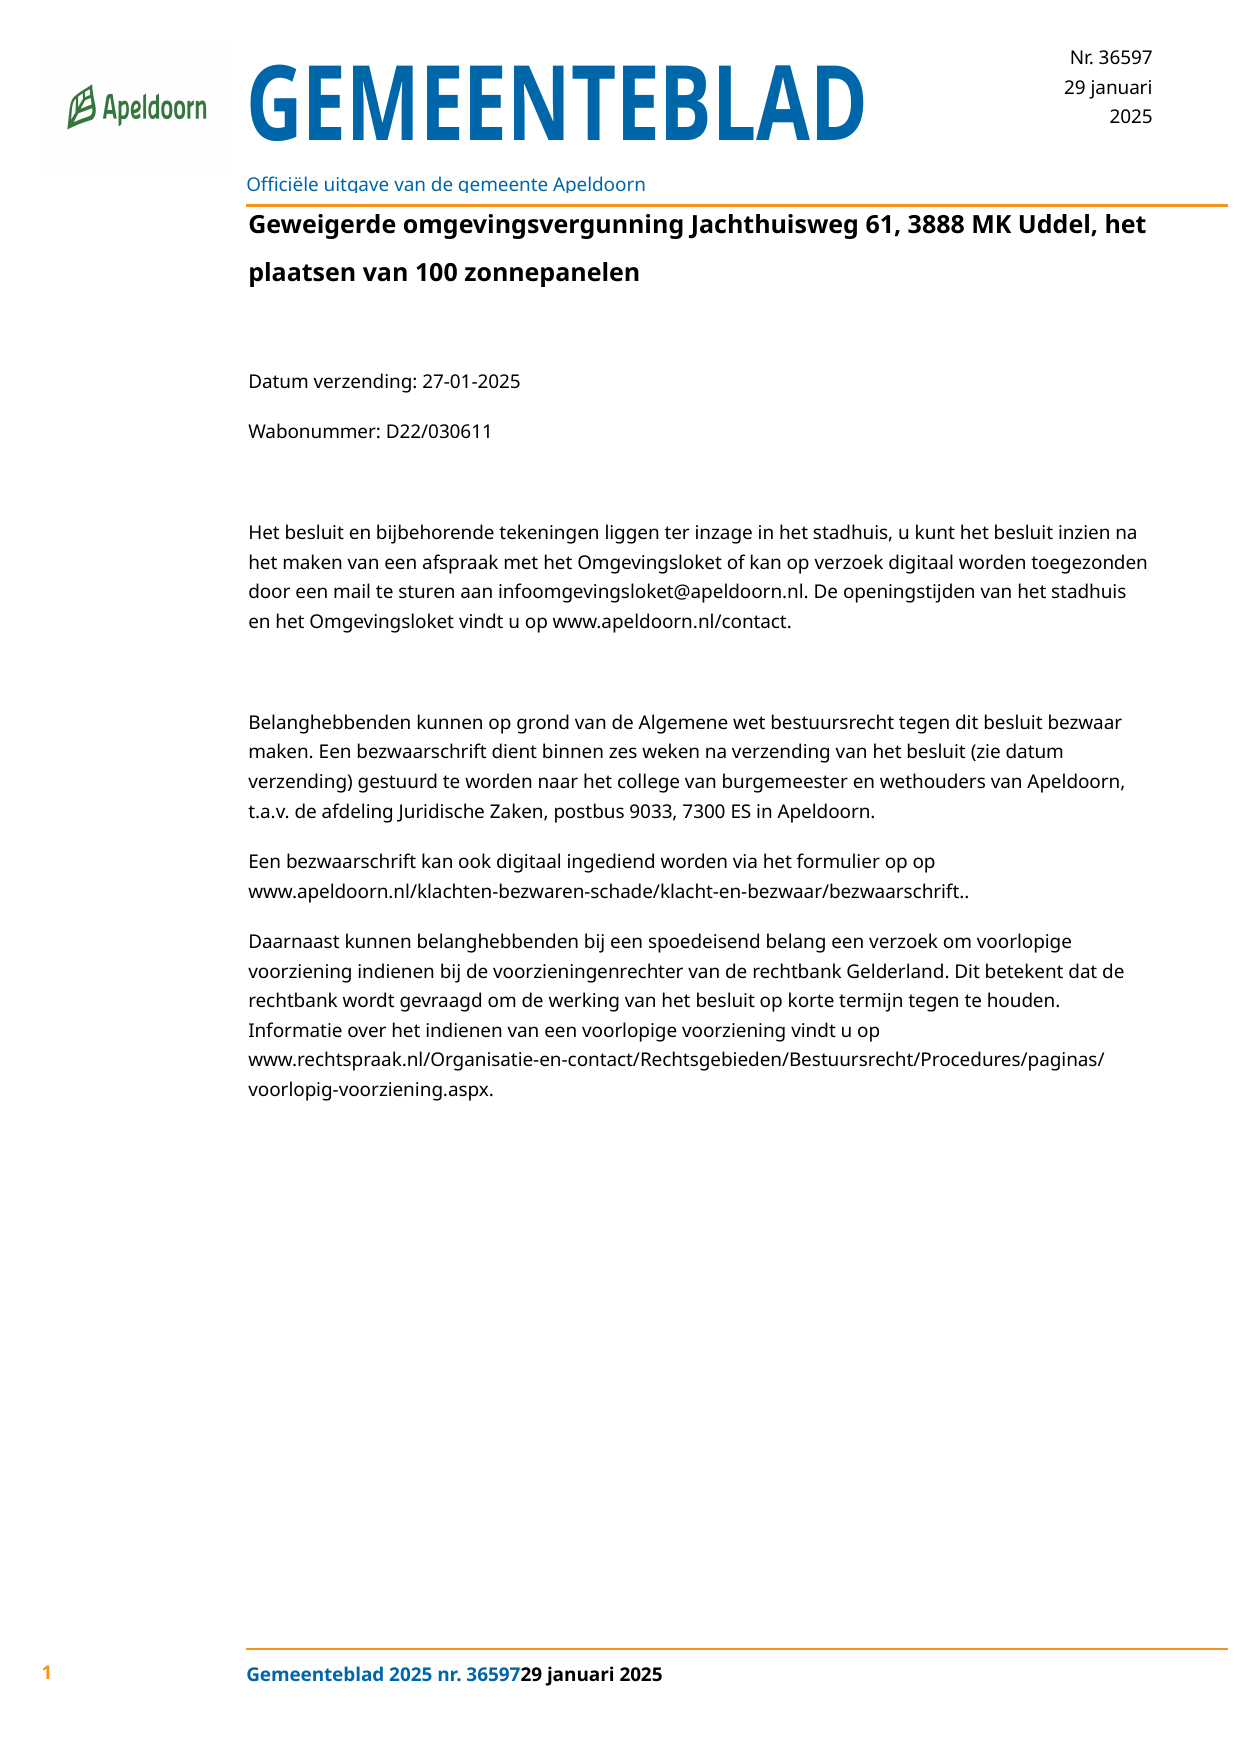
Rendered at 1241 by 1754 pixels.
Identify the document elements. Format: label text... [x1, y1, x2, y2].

text Geweigerde omgevingsvergunning Jachthuisweg 61, 3888 MK Uddel, het plaatsen van 100 zonnepanelen [248, 207, 1152, 288]
text Datum verzending: 27-01-2025 [248, 368, 1152, 394]
text Het besluit en bijbehorende tekeningen liggen ter inzage in het stadhuis, u kunt het besluit inzien na het maken van een afspraak met het Omgevingsloket of kan op verzoek digitaal worden toegezonden door een mail te sturen aan infoomgevingsloket@apeldoorn.nl. De openingstijden van het stadhuis en het Omgevingsloket vindt u op www.apeldoorn.nl/contact. [248, 519, 1152, 634]
text Een bezwaarschrift kan ook digitaal ingediend worden via het formulier op op www.apeldoorn.nl/klachten-bezwaren-schade/klacht-en-bezwaar/bezwaarschrift.. [248, 848, 1152, 904]
text Wabonummer: D22/030611 [248, 419, 1152, 444]
text Daarnaast kunnen belanghebbenden bij een spoedeisend belang een verzoek om voorlopige voorziening indienen bij de voorzieningenrechter van de rechtbank Gelderland. Dit betekent dat de rechtbank wordt gevraagd om de werking van het besluit op korte termijn tegen te houden. Informatie over het indienen van een voorlopige voorziening vindt u op www.rechtspraak.nl/Organisatie-en-contact/Rechtsgebieden/Bestuursrecht/Procedures/paginas/voorlopig-voorziening.aspx. [248, 928, 1152, 1102]
text Belanghebbenden kunnen op grond van de Algemene wet bestuursrecht tegen dit besluit bezwaar maken. Een bezwaarschrift dient binnen zes weken na verzending van het besluit (zie datum verzending) gestuurd te worden naar het college van burgemeester en wethouders van Apeldoorn, t.a.v. de afdeling Juridische Zaken, postbus 9033, 7300 ES in Apeldoorn. [248, 709, 1152, 824]
picture [41, 47, 231, 172]
